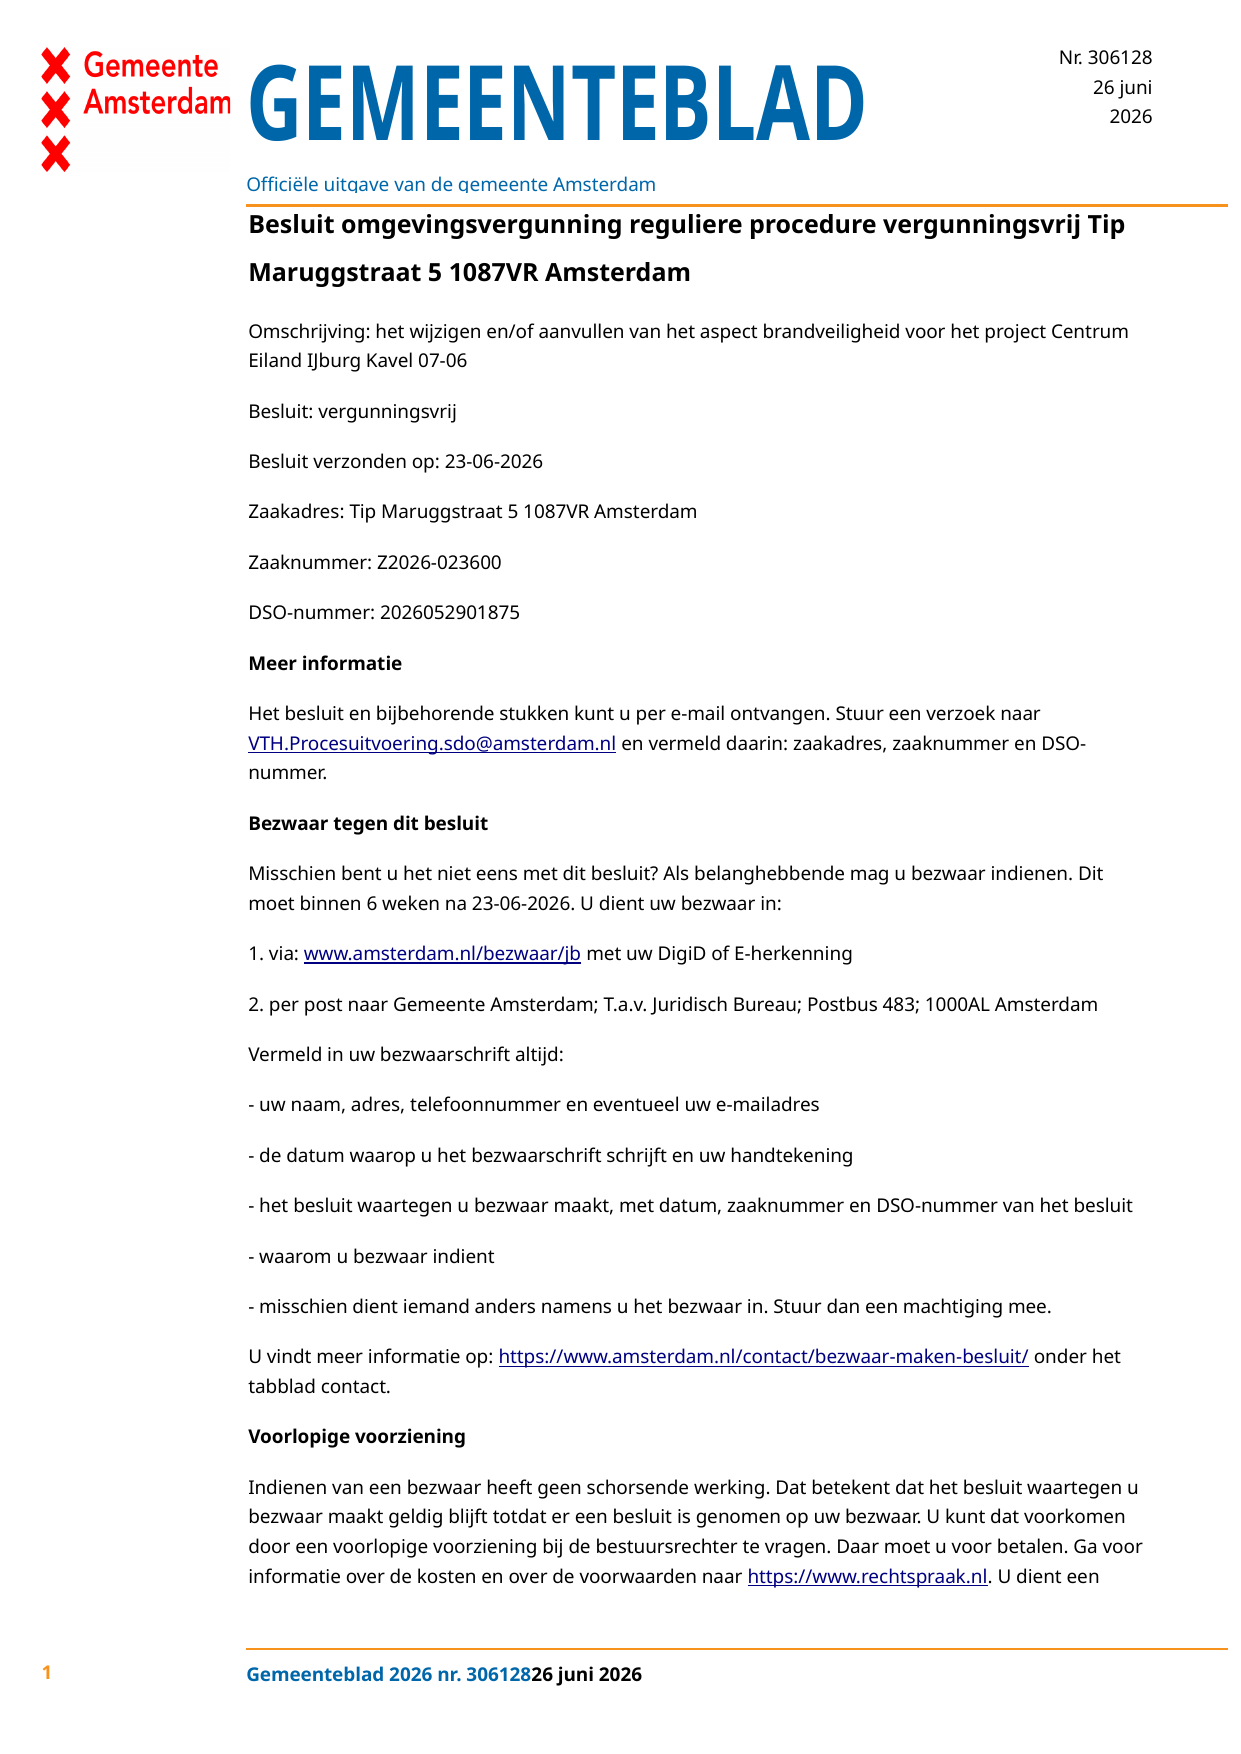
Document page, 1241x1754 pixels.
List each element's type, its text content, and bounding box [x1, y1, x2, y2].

text Zaakadres: Tip Maruggstraat 5 1087VR Amsterdam [248, 499, 1152, 524]
text - uw naam, adres, telefoonnummer en eventueel uw e-mailadres [248, 1092, 1152, 1117]
text 2. per post naar Gemeente Amsterdam; T.a.v. Juridisch Bureau; Postbus 483; 1000AL Amsterdam [248, 991, 1152, 1017]
text U vindt meer informatie op: https://www.amsterdam.nl/contact/bezwaar-maken-besluit/ onder het tabblad contact. [248, 1344, 1152, 1399]
text Besluit: vergunningsvrij [248, 398, 1152, 424]
text Voorlopige voorziening [248, 1424, 1152, 1449]
text Indienen van een bezwaar heeft geen schorsende werking. Dat betekent dat het besluit waartegen u bezwaar maakt geldig blijft totdat er een besluit is genomen op uw bezwaar. U kunt dat voorkomen door een voorlopige voorziening bij de bestuursrechter te vragen. Daar moet u voor betalen. Ga voor informatie over de kosten en over de voorwaarden naar https://www.rechtspraak.nl. U dient een [248, 1474, 1152, 1589]
text 1. via: www.amsterdam.nl/bezwaar/jb met uw DigiD of E-herkenning [248, 940, 1152, 966]
text - de datum waarop u het bezwaarschrift schrijft en uw handtekening [248, 1142, 1152, 1168]
picture [41, 47, 231, 172]
text Bezwaar tegen dit besluit [248, 810, 1152, 836]
text Besluit omgevingsvergunning reguliere procedure vergunningsvrij Tip Maruggstraat 5 1087VR Amsterdam [248, 207, 1152, 288]
text Omschrijving: het wijzigen en/of aanvullen van het aspect brandveiligheid voor het project Centrum Eiland IJburg Kavel 07-06 [248, 318, 1152, 373]
text - misschien dient iemand anders namens u het bezwaar in. Stuur dan een machtiging mee. [248, 1293, 1152, 1319]
text DSO-nummer: 2026052901875 [248, 599, 1152, 625]
text Vermeld in uw bezwaarschrift altijd: [248, 1041, 1152, 1067]
text Besluit verzonden op: 23-06-2026 [248, 448, 1152, 474]
text - waarom u bezwaar indient [248, 1243, 1152, 1269]
text Meer informatie [248, 650, 1152, 676]
text Misschien bent u het niet eens met dit besluit? Als belanghebbende mag u bezwaar indienen. Dit moet binnen 6 weken na 23-06-2026. U dient uw bezwaar in: [248, 860, 1152, 916]
text Zaaknummer: Z2026-023600 [248, 549, 1152, 575]
text - het besluit waartegen u bezwaar maakt, met datum, zaaknummer en DSO-nummer van het besluit [248, 1192, 1152, 1218]
text Het besluit en bijbehorende stukken kunt u per e-mail ontvangen. Stuur een verzoek naar VTH.Procesuitvoering.sdo@amsterdam.nl en vermeld daarin: zaakadres, zaaknummer en DSO-nummer. [248, 700, 1152, 785]
